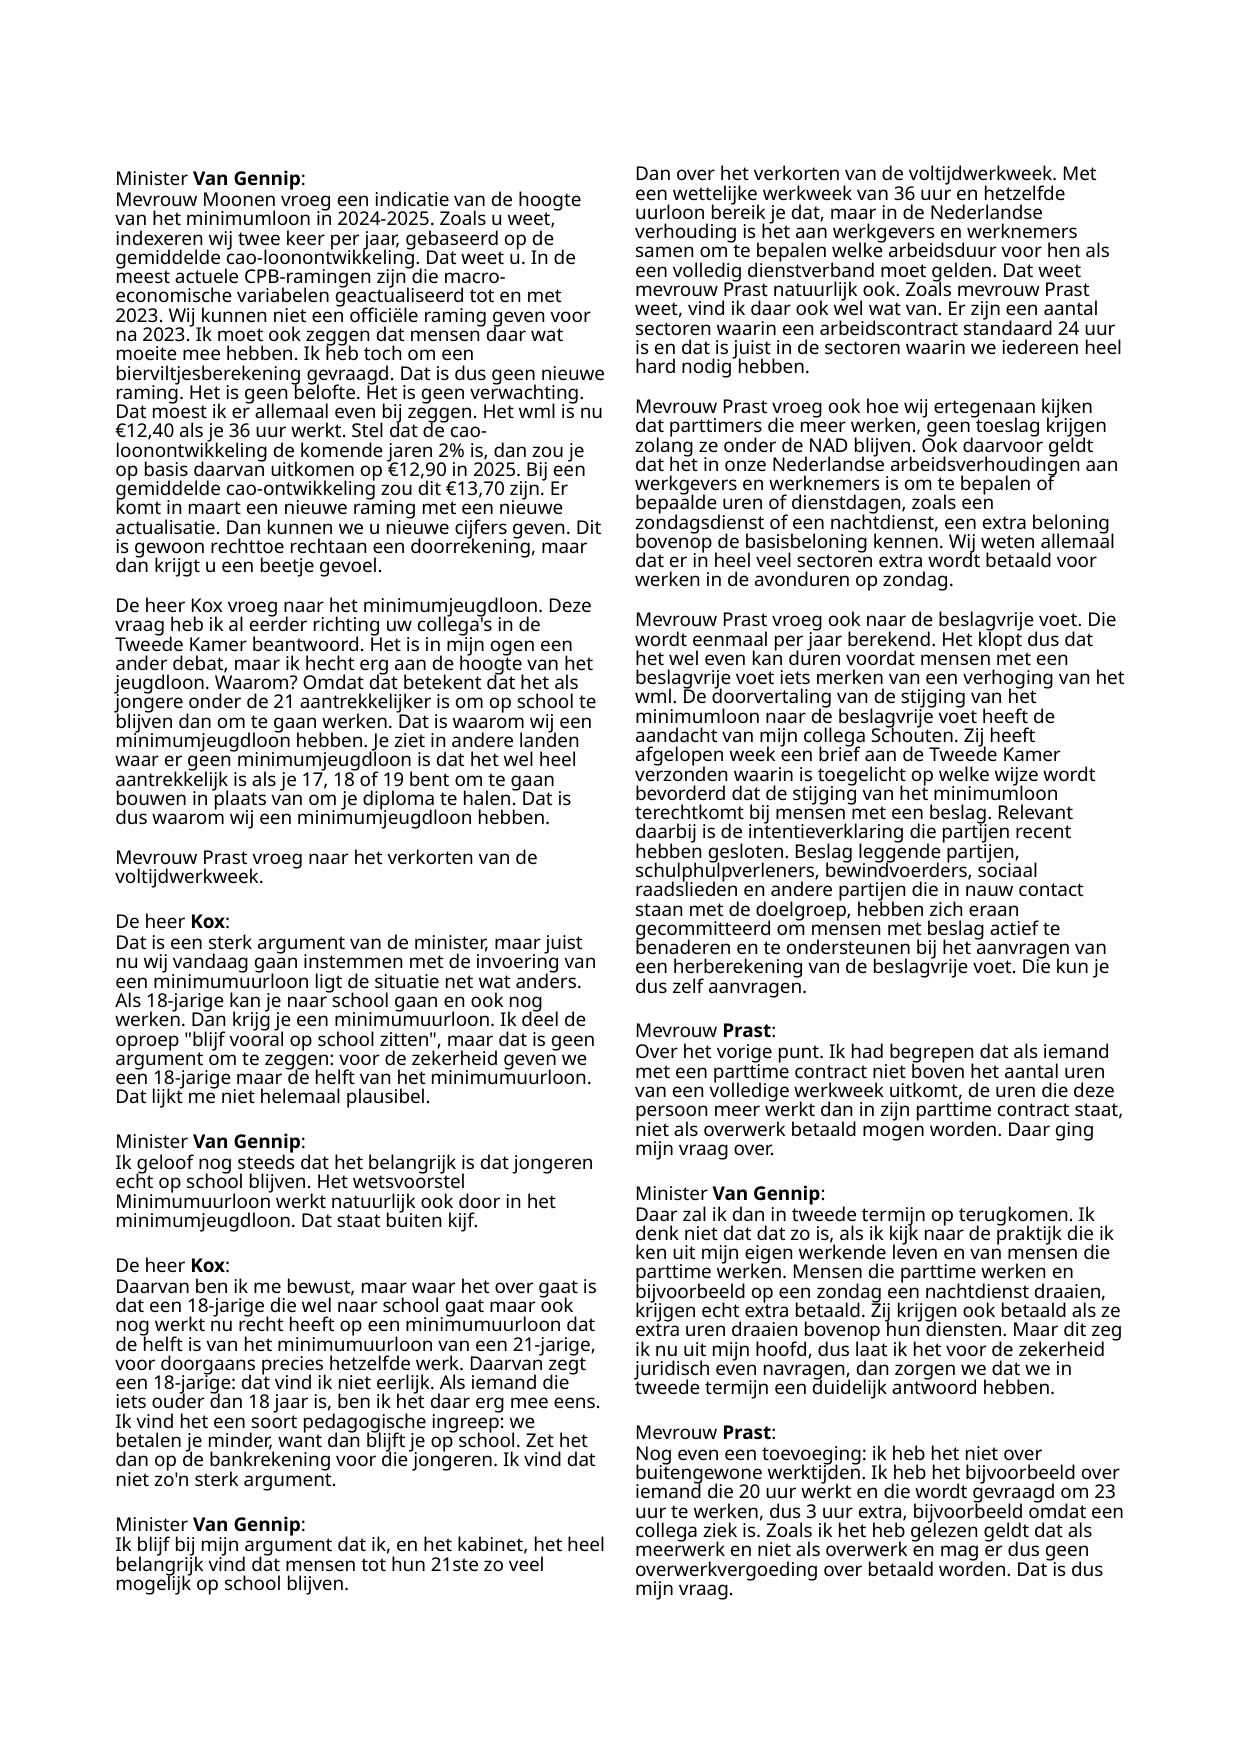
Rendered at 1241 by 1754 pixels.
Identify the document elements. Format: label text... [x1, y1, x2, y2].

text Over het vorige punt. Ik had begrepen dat als iemand met een parttime contract niet boven het aantal uren van een volledige werkweek uitkomt, de uren die deze persoon meer werkt dan in zijn parttime contract staat, niet als overwerk betaald mogen worden. Daar ging mijn vraag over. [635, 1043, 1125, 1159]
text Mevrouw Moonen vroeg een indicatie van de hoogte van het minimumloon in 2024-2025. Zoals u weet, indexeren wij twee keer per jaar, gebaseerd op de gemiddelde cao-loonontwikkeling. Dat weet u. In de meest actuele CPB-ramingen zijn die macro-economische variabelen geactualiseerd tot en met 2023. Wij kunnen niet een officiële raming geven voor na 2023. Ik moet ook zeggen dat mensen daar wat moeite mee hebben. Ik heb toch om een bierviltjesberekening gevraagd. Dat is dus geen nieuwe raming. Het is geen belofte. Het is geen verwachting. Dat moest ik er allemaal even bij zeggen. Het wml is nu €12,40 als je 36 uur werkt. Stel dat de cao-loonontwikkeling de komende jaren 2% is, dan zou je op basis daarvan uitkomen op €12,90 in 2025. Bij een gemiddelde cao-ontwikkeling zou dit €13,70 zijn. Er komt in maart een nieuwe raming met een nieuwe actualisatie. Dan kunnen we u nieuwe cijfers geven. Dit is gewoon rechttoe rechtaan een doorrekening, maar dan krijgt u een beetje gevoel. [115, 191, 605, 576]
text Daarvan ben ik me bewust, maar waar het over gaat is dat een 18-jarige die wel naar school gaat maar ook nog werkt nu recht heeft op een minimumuurloon dat de helft is van het minimumuurloon van een 21-jarige, voor doorgaans precies hetzelfde werk. Daarvan zegt een 18-jarige: dat vind ik niet eerlijk. Als iemand die iets ouder dan 18 jaar is, ben ik het daar erg mee eens. Ik vind het een soort pedagogische ingreep: we betalen je minder, want dan blijft je op school. Zet het dan op de bankrekening voor die jongeren. Ik vind dat niet zo'n sterk argument. [115, 1278, 605, 1490]
text Nog even een toevoeging: ik heb het niet over buitengewone werktijden. Ik heb het bijvoorbeeld over iemand die 20 uur werkt en die wordt gevraagd om 23 uur te werken, dus 3 uur extra, bijvoorbeeld omdat een collega ziek is. Zoals ik het heb gelezen geldt dat als meerwerk en niet als overwerk en mag er dus geen overwerkvergoeding over betaald worden. Dat is dus mijn vraag. [635, 1445, 1125, 1599]
text Minister Van Gennip: [115, 1128, 605, 1154]
text De heer Kox vroeg naar het minimumjeugdloon. Deze vraag heb ik al eerder richting uw collega's in de Tweede Kamer beantwoord. Het is in mijn ogen een ander debat, maar ik hecht erg aan de hoogte van het jeugdloon. Waarom? Omdat dat betekent dat het als jongere onder de 21 aantrekkelijker is om op school te blijven dan om te gaan werken. Dat is waarom wij een minimumjeugdloon hebben. Je ziet in andere landen waar er geen minimumjeugdloon is dat het wel heel aantrekkelijk is als je 17, 18 of 19 bent om te gaan bouwen in plaats van om je diploma te halen. Dat is dus waarom wij een minimumjeugdloon hebben. [115, 597, 605, 828]
text De heer Kox: [115, 908, 605, 934]
text Ik blijf bij mijn argument dat ik, en het kabinet, het heel belangrijk vind dat mensen tot hun 21ste zo veel mogelijk op school blijven. [115, 1536, 605, 1594]
text Mevrouw Prast vroeg ook hoe wij ertegenaan kijken dat parttimers die meer werken, geen toeslag krijgen zolang ze onder de NAD blijven. Ook daarvoor geldt dat het in onze Nederlandse arbeidsverhoudingen aan werkgevers en werknemers is om te bepalen of bepaalde uren of dienstdagen, zoals een zondagsdienst of een nachtdienst, een extra beloning bovenop de basisbeloning kennen. Wij weten allemaal dat er in heel veel sectoren extra wordt betaald voor werken in de avonduren op zondag. [635, 398, 1125, 591]
text Daar zal ik dan in tweede termijn op terugkomen. Ik denk niet dat dat zo is, als ik kijk naar de praktijk die ik ken uit mijn eigen werkende leven en van mensen die parttime werken. Mensen die parttime werken en bijvoorbeeld op een zondag een nachtdienst draaien, krijgen echt extra betaald. Zij krijgen ook betaald als ze extra uren draaien bovenop hun diensten. Maar dit zeg ik nu uit mijn hoofd, dus laat ik het voor de zekerheid juridisch even navragen, dan zorgen we dat we in tweede termijn een duidelijk antwoord hebben. [635, 1206, 1125, 1398]
text Mevrouw Prast vroeg naar het verkorten van de voltijdwerkweek. [115, 849, 605, 888]
text Mevrouw Prast: [635, 1018, 1125, 1043]
text Mevrouw Prast: [635, 1419, 1125, 1445]
text De heer Kox: [115, 1252, 605, 1278]
text Dan over het verkorten van de voltijdwerkweek. Met een wettelijke werkweek van 36 uur en hetzelfde uurloon bereik je dat, maar in de Nederlandse verhouding is het aan werkgevers en werknemers samen om te bepalen welke arbeidsduur voor hen als een volledig dienstverband moet gelden. Dat weet mevrouw Prast natuurlijk ook. Zoals mevrouw Prast weet, vind ik daar ook wel wat van. Er zijn een aantal sectoren waarin een arbeidscontract standaard 24 uur is en dat is juist in de sectoren waarin we iedereen heel hard nodig hebben. [635, 165, 1125, 377]
text Ik geloof nog steeds dat het belangrijk is dat jongeren echt op school blijven. Het wetsvoorstel Minimumuurloon werkt natuurlijk ook door in het minimumjeugdloon. Dat staat buiten kijf. [115, 1154, 605, 1231]
text Minister Van Gennip: [115, 165, 605, 191]
text Minister Van Gennip: [115, 1511, 605, 1536]
text Minister Van Gennip: [635, 1180, 1125, 1206]
text Dat is een sterk argument van de minister, maar juist nu wij vandaag gaan instemmen met de invoering van een minimumuurloon ligt de situatie net wat anders. Als 18-jarige kan je naar school gaan en ook nog werken. Dan krijg je een minimumuurloon. Ik deel de oproep "blijf vooral op school zitten", maar dat is geen argument om te zeggen: voor de zekerheid geven we een 18-jarige maar de helft van het minimumuurloon. Dat lijkt me niet helemaal plausibel. [115, 934, 605, 1108]
text Mevrouw Prast vroeg ook naar de beslagvrije voet. Die wordt eenmaal per jaar berekend. Het klopt dus dat het wel even kan duren voordat mensen met een beslagvrije voet iets merken van een verhoging van het wml. De doorvertaling van de stijging van het minimumloon naar de beslagvrije voet heeft de aandacht van mijn collega Schouten. Zij heeft afgelopen week een brief aan de Tweede Kamer verzonden waarin is toegelicht op welke wijze wordt bevorderd dat de stijging van het minimumloon terechtkomt bij mensen met een beslag. Relevant daarbij is de intentieverklaring die partijen recent hebben gesloten. Beslag leggende partijen, schulphulpverleners, bewindvoerders, sociaal raadslieden en andere partijen die in nauw contact staan met de doelgroep, hebben zich eraan gecommitteerd om mensen met beslag actief te benaderen en te ondersteunen bij het aanvragen van een herberekening van de beslagvrije voet. Die kun je dus zelf aanvragen. [635, 611, 1125, 997]
